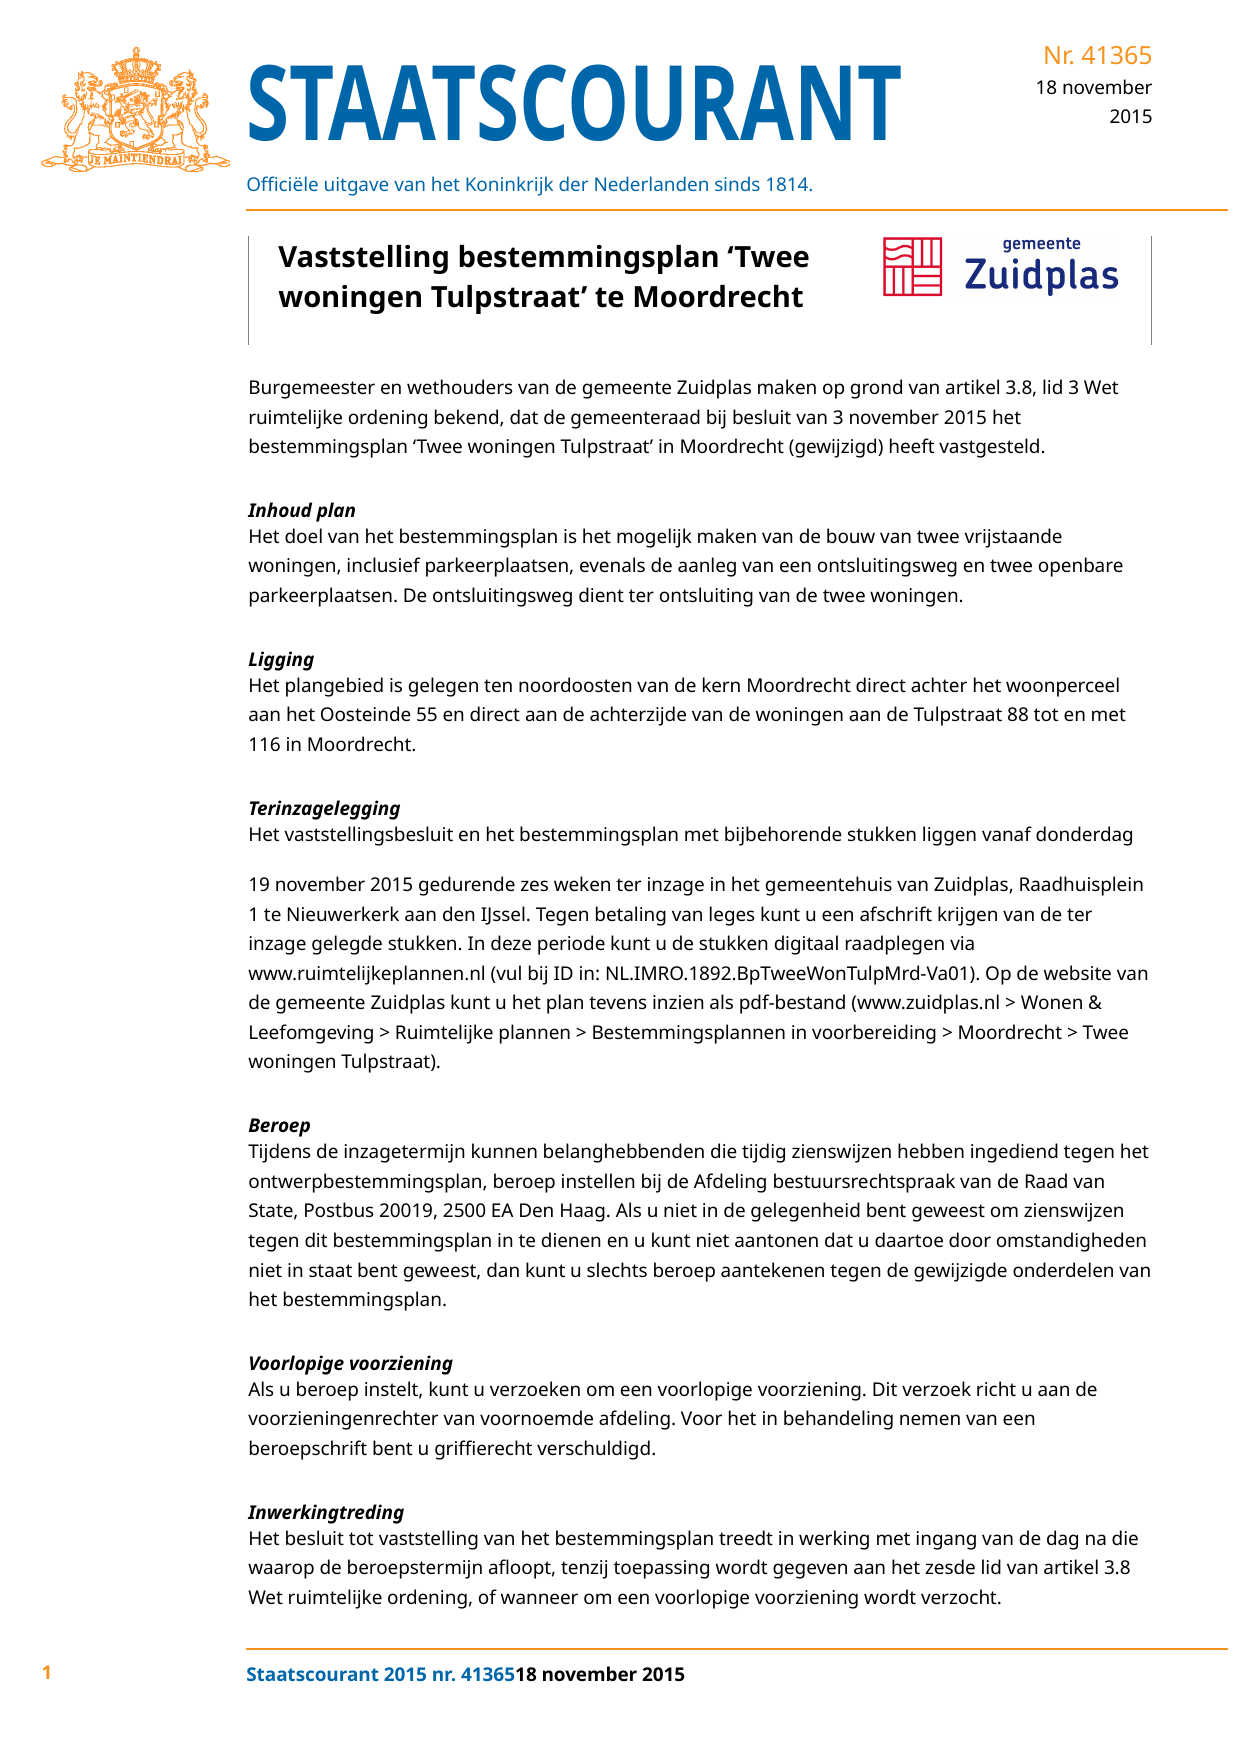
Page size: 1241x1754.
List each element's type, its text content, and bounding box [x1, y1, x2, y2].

text Inhoud plan [248, 497, 1152, 523]
table_header [850, 236, 1151, 345]
text Tijdens de inzagetermijn kunnen belanghebbenden die tijdig zienswijzen hebben ingediend tegen het ontwerpbestemmingsplan, beroep instellen bij de Afdeling bestuursrechtspraak van de Raad van State, Postbus 20019, 2500 EA Den Haag. Als u niet in de gelegenheid bent geweest om zienswijzen tegen dit bestemmingsplan in te dienen en u kunt niet aantonen dat u daartoe door omstandigheden niet in staat bent geweest, dan kunt u slechts beroep aantekenen tegen de gewijzigde onderdelen van het bestemmingsplan. [248, 1138, 1152, 1312]
text Als u beroep instelt, kunt u verzoeken om een voorlopige voorziening. Dit verzoek richt u aan de voorzieningenrechter van voornoemde afdeling. Voor het in behandeling nemen van een beroepschrift bent u griffierecht verschuldigd. [248, 1376, 1152, 1461]
picture [882, 236, 1119, 297]
text Het doel van het bestemmingsplan is het mogelijk maken van de bouw van twee vrijstaande woningen, inclusief parkeerplaatsen, evenals de aanleg van een ontsluitingsweg en twee openbare parkeerplaatsen. De ontsluitingsweg dient ter ontsluiting van de twee woningen. [248, 523, 1152, 608]
text Het besluit tot vaststelling van het bestemmingsplan treedt in werking met ingang van de dag na die waarop de beroepstermijn afloopt, tenzij toepassing wordt gegeven aan het zesde lid van artikel 3.8 Wet ruimtelijke ordening, of wanneer om een voorlopige voorziening wordt verzocht. [248, 1525, 1152, 1610]
table_header Vaststelling bestemmingsplan ‘Twee woningen Tulpstraat’ te Moordrecht [249, 236, 850, 345]
text Beroep [248, 1113, 1152, 1138]
text 19 november 2015 gedurende zes weken ter inzage in het gemeentehuis van Zuidplas, Raadhuisplein 1 te Nieuwerkerk aan den IJssel. Tegen betaling van leges kunt u een afschrift krijgen van de ter inzage gelegde stukken. In deze periode kunt u de stukken digitaal raadplegen via www.ruimtelijkeplannen.nl (vul bij ID in: NL.IMRO.1892.BpTweeWonTulpMrd-Va01). Op de website van de gemeente Zuidplas kunt u het plan tevens inzien als pdf-bestand (www.zuidplas.nl > Wonen & Leefomgeving > Ruimtelijke plannen > Bestemmingsplannen in voorbereiding > Moordrecht > Twee woningen Tulpstraat). [248, 871, 1152, 1074]
text Voorlopige voorziening [248, 1350, 1152, 1376]
picture [41, 47, 231, 172]
text Ligging [248, 646, 1152, 672]
text Terinzagelegging [248, 795, 1152, 821]
text Inwerkingtreding [248, 1499, 1152, 1525]
text Het plangebied is gelegen ten noordoosten van de kern Moordrecht direct achter het woonperceel aan het Oosteinde 55 en direct aan de achterzijde van de woningen aan de Tulpstraat 88 tot en met 116 in Moordrecht. [248, 672, 1152, 757]
text Burgemeester en wethouders van de gemeente Zuidplas maken op grond van artikel 3.8, lid 3 Wet ruimtelijke ordening bekend, dat de gemeenteraad bij besluit van 3 november 2015 het bestemmingsplan ‘Twee woningen Tulpstraat’ in Moordrecht (gewijzigd) heeft vastgesteld. [248, 374, 1152, 459]
text Het vaststellingsbesluit en het bestemmingsplan met bijbehorende stukken liggen vanaf donderdag [248, 821, 1152, 847]
